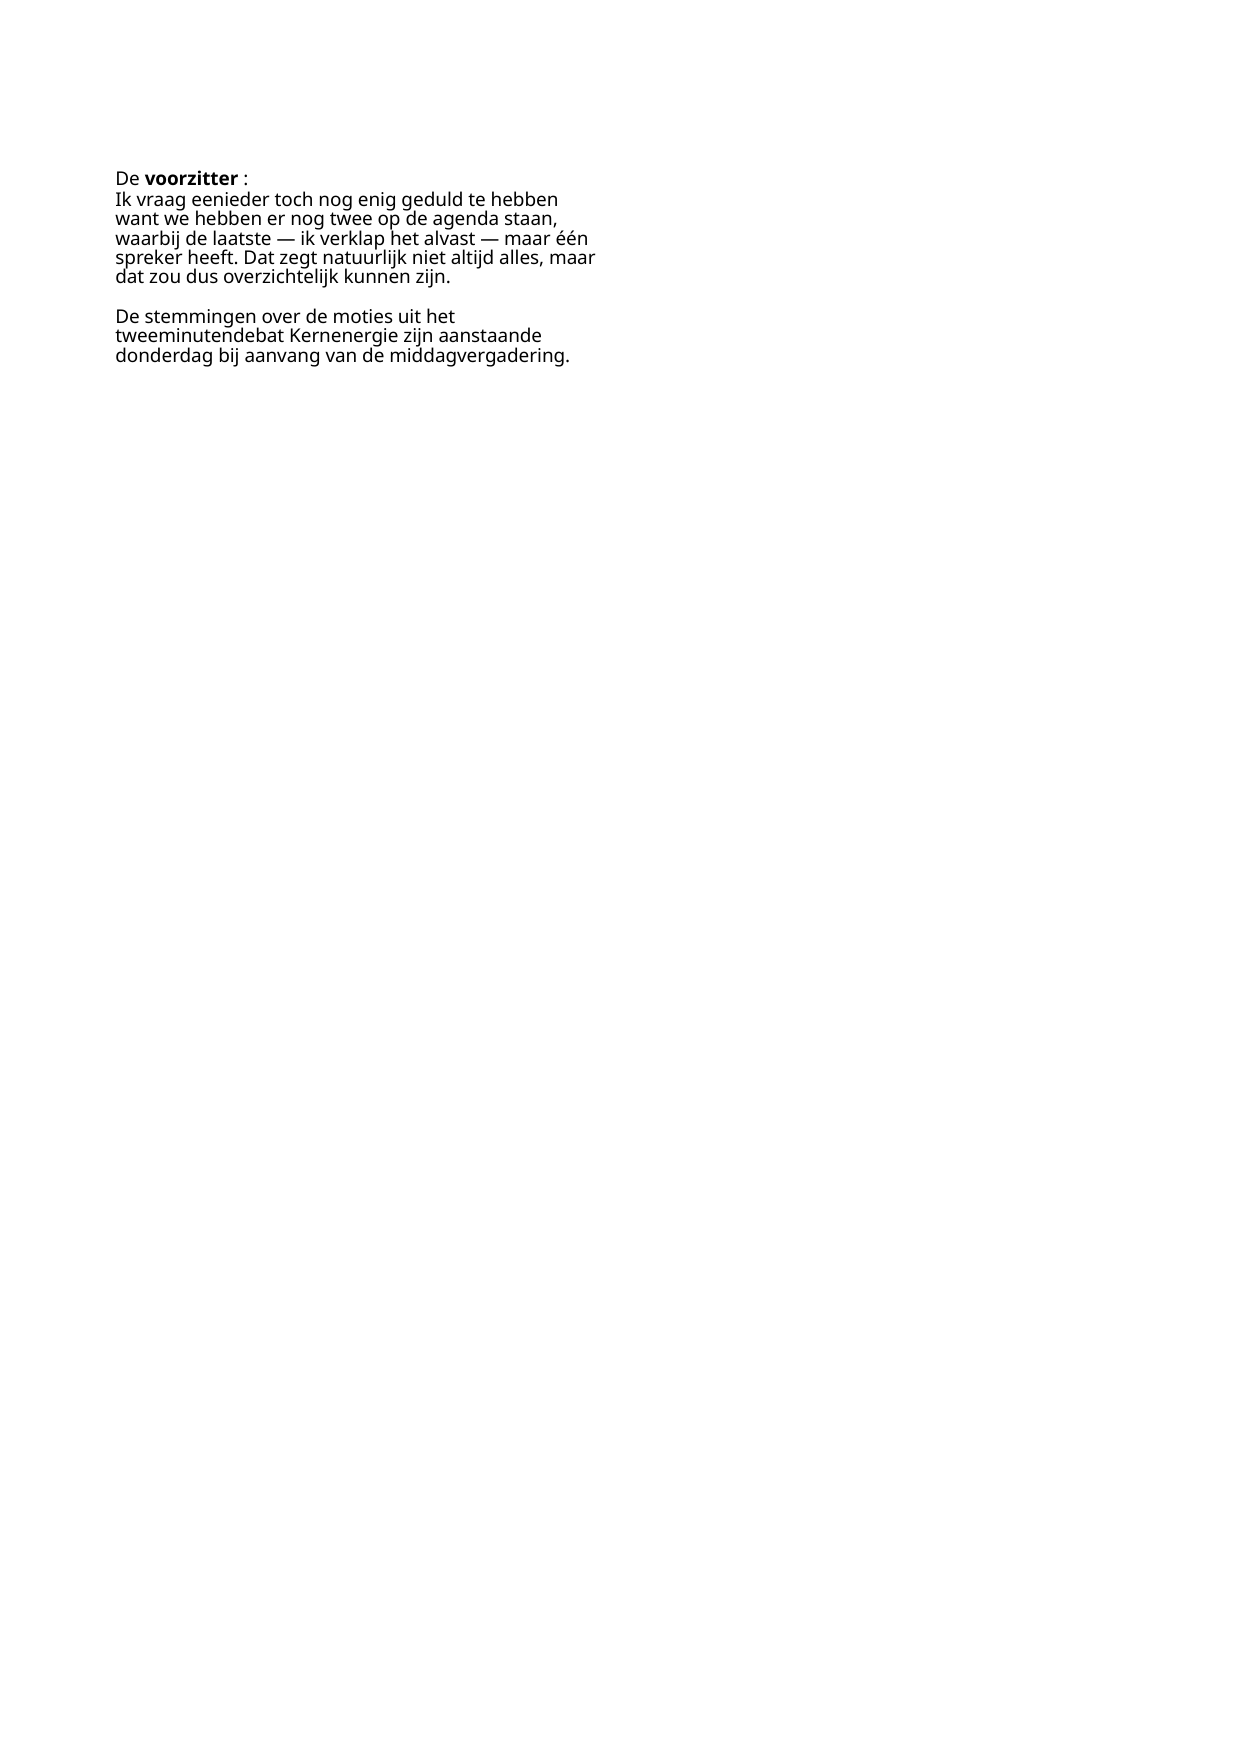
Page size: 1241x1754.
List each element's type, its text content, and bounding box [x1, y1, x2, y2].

text De voorzitter : [115, 165, 605, 191]
text Ik vraag eenieder toch nog enig geduld te hebben want we hebben er nog twee op de agenda staan, waarbij de laatste — ik verklap het alvast — maar één spreker heeft. Dat zegt natuurlijk niet altijd alles, maar dat zou dus overzichtelijk kunnen zijn. [115, 191, 605, 287]
text De stemmingen over de moties uit het tweeminutendebat Kernenergie zijn aanstaande donderdag bij aanvang van de middagvergadering. [115, 308, 605, 366]
